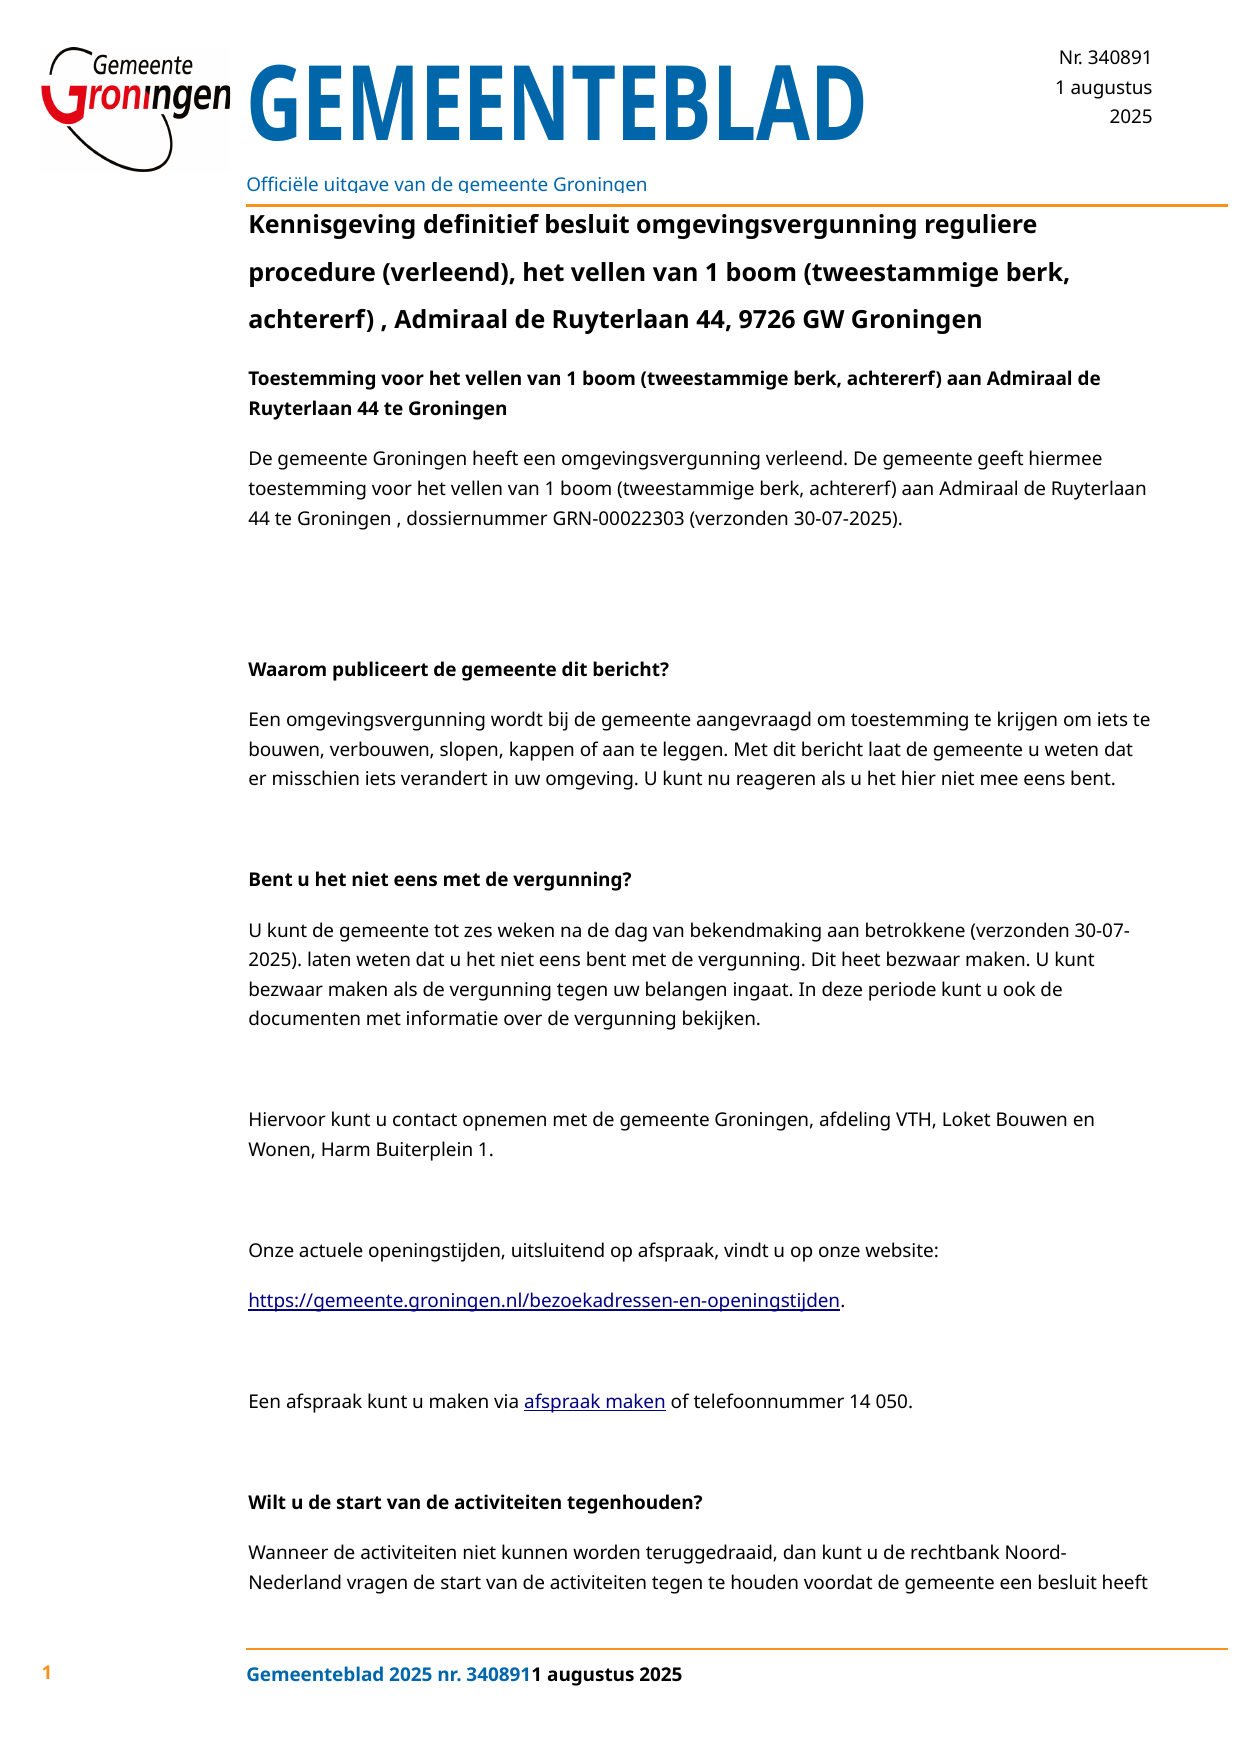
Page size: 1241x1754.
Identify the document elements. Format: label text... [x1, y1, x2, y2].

text https://gemeente.groningen.nl/bezoekadressen-en-openingstijden. [248, 1287, 1152, 1313]
text Kennisgeving definitief besluit omgevingsvergunning reguliere procedure (verleend), het vellen van 1 boom (tweestammige berk, achtererf) , Admiraal de Ruyterlaan 44, 9726 GW Groningen [248, 207, 1152, 336]
text Wilt u de start van de activiteiten tegenhouden? [248, 1489, 1152, 1514]
text Hiervoor kunt u contact opnemen met de gemeente Groningen, afdeling VTH, Loket Bouwen en Wonen, Harm Buiterplein 1. [248, 1106, 1152, 1162]
text Wanneer de activiteiten niet kunnen worden teruggedraaid, dan kunt u de rechtbank Noord-Nederland vragen de start van de activiteiten tegen te houden voordat de gemeente een besluit heeft [248, 1539, 1152, 1594]
text Een omgevingsvergunning wordt bij de gemeente aangevraagd om toestemming te krijgen om iets te bouwen, verbouwen, slopen, kappen of aan te leggen. Met dit bericht laat de gemeente u weten dat er misschien iets verandert in uw omgeving. U kunt nu reageren als u het hier niet mee eens bent. [248, 706, 1152, 791]
text De gemeente Groningen heeft een omgevingsvergunning verleend. De gemeente geeft hiermee toestemming voor het vellen van 1 boom (tweestammige berk, achtererf) aan Admiraal de Ruyterlaan 44 te Groningen , dossiernummer GRN-00022303 (verzonden 30-07-2025). [248, 446, 1152, 530]
text Een afspraak kunt u maken via afspraak maken of telefoonnummer 14 050. [248, 1388, 1152, 1414]
text U kunt de gemeente tot zes weken na de dag van bekendmaking aan betrokkene (verzonden 30-07-2025). laten weten dat u het niet eens bent met de vergunning. Dit heet bezwaar maken. U kunt bezwaar maken als de vergunning tegen uw belangen ingaat. In deze periode kunt u ook de documenten met informatie over de vergunning bekijken. [248, 917, 1152, 1031]
text Waarom publiceert de gemeente dit bericht? [248, 656, 1152, 682]
picture [41, 47, 231, 172]
text Onze actuele openingstijden, uitsluitend op afspraak, vindt u op onze website: [248, 1237, 1152, 1262]
text Bent u het niet eens met de vergunning? [248, 866, 1152, 892]
text Toestemming voor het vellen van 1 boom (tweestammige berk, achtererf) aan Admiraal de Ruyterlaan 44 te Groningen [248, 366, 1152, 421]
